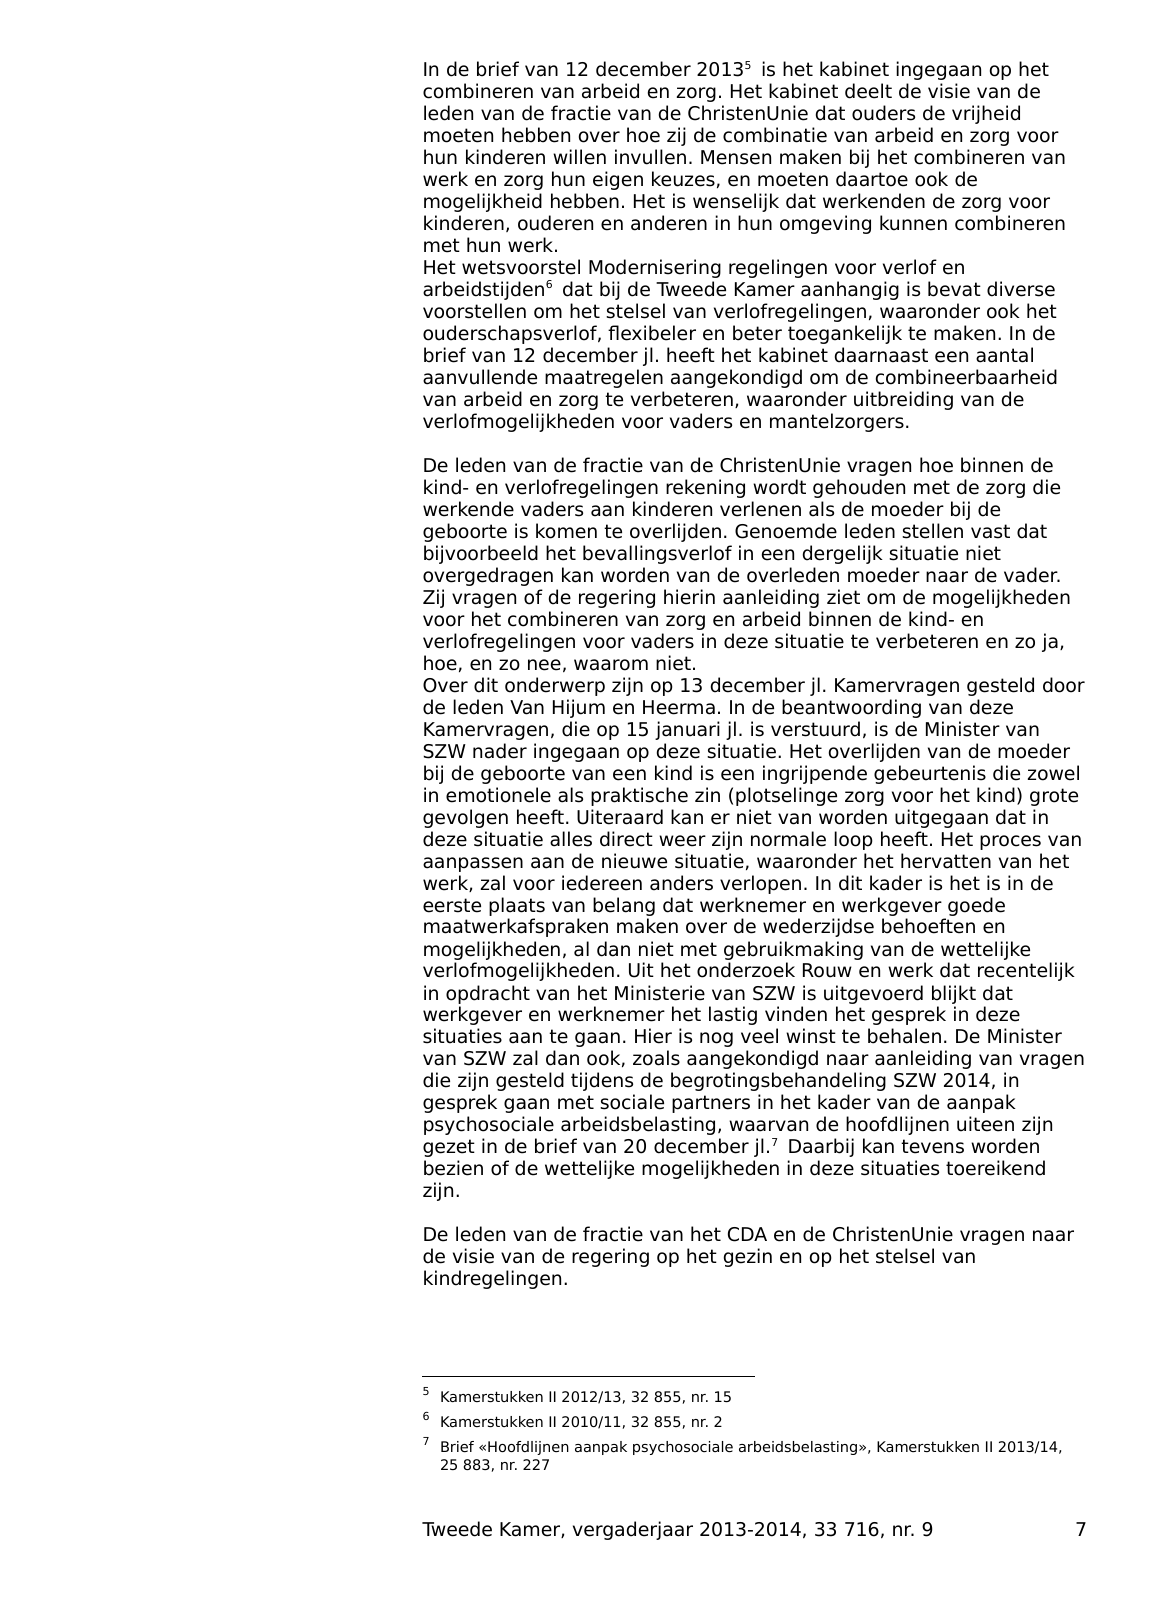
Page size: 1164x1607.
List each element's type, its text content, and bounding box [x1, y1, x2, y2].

text De leden van de fractie van het CDA en de ChristenUnie vragen naar de visie van de regering op het gezin en op het stelsel van kindregelingen. [422, 1224, 1087, 1290]
text Brief «Hoofdlijnen aanpak psychosociale arbeidsbelasting», Kamerstukken II 2013/14, 25 883, nr. 227 [422, 1435, 1087, 1474]
text De leden van de fractie van de ChristenUnie vragen hoe binnen de kind- en verlofregelingen rekening wordt gehouden met de zorg die werkende vaders aan kinderen verlenen als de moeder bij de geboorte is komen te overlijden. Genoemde leden stellen vast dat bijvoorbeeld het bevallingsverlof in een dergelijk situatie niet overgedragen kan worden van de overleden moeder naar de vader. Zij vragen of de regering hierin aanleiding ziet om de mogelijkheden voor het combineren van zorg en arbeid binnen de kind- en verlofregelingen voor vaders in deze situatie te verbeteren en zo ja, hoe, en zo nee, waarom niet. [422, 455, 1087, 675]
text In de brief van 12 december 2013 is het kabinet ingegaan op het combineren van arbeid en zorg. Het kabinet deelt de visie van de leden van de fractie van de ChristenUnie dat ouders de vrijheid moeten hebben over hoe zij de combinatie van arbeid en zorg voor hun kinderen willen invullen. Mensen maken bij het combineren van werk en zorg hun eigen keuzes, en moeten daartoe ook de mogelijkheid hebben. Het is wenselijk dat werkenden de zorg voor kinderen, ouderen en anderen in hun omgeving kunnen combineren met hun werk. [422, 59, 1087, 257]
text Over dit onderwerp zijn op 13 december jl. Kamervragen gesteld door de leden Van Hijum en Heerma. In de beantwoording van deze Kamervragen, die op 15 januari jl. is verstuurd, is de Minister van SZW nader ingegaan op deze situatie. Het overlijden van de moeder bij de geboorte van een kind is een ingrijpende gebeurtenis die zowel in emotionele als praktische zin (plotselinge zorg voor het kind) grote gevolgen heeft. Uiteraard kan er niet van worden uitgegaan dat in deze situatie alles direct weer zijn normale loop heeft. Het proces van aanpassen aan de nieuwe situatie, waaronder het hervatten van het werk, zal voor iedereen anders verlopen. In dit kader is het is in de eerste plaats van belang dat werknemer en werkgever goede maatwerkafspraken maken over de wederzijdse behoeften en mogelijkheden, al dan niet met gebruikmaking van de wettelijke verlofmogelijkheden. Uit het onderzoek Rouw en werk dat recentelijk in opdracht van het Ministerie van SZW is uitgevoerd blijkt dat werkgever en werknemer het lastig vinden het gesprek in deze situaties aan te gaan. Hier is nog veel winst te behalen. De Minister van SZW zal dan ook, zoals aangekondigd naar aanleiding van vragen die zijn gesteld tijdens de begrotingsbehandeling SZW 2014, in gesprek gaan met sociale partners in het kader van de aanpak psychosociale arbeidsbelasting, waarvan de hoofdlijnen uiteen zijn gezet in de brief van 20 december jl. Daarbij kan tevens worden bezien of de wettelijke mogelijkheden in deze situaties toereikend zijn. [422, 675, 1087, 1202]
text Kamerstukken II 2012/13, 32 855, nr. 15 [422, 1385, 1087, 1407]
text Kamerstukken II 2010/11, 32 855, nr. 2 [422, 1410, 1087, 1432]
text Het wetsvoorstel Modernisering regelingen voor verlof en arbeidstijden dat bij de Tweede Kamer aanhangig is bevat diverse voorstellen om het stelsel van verlofregelingen, waaronder ook het ouderschapsverlof, flexibeler en beter toegankelijk te maken. In de brief van 12 december jl. heeft het kabinet daarnaast een aantal aanvullende maatregelen aangekondigd om de combineerbaarheid van arbeid en zorg te verbeteren, waaronder uitbreiding van de verlofmogelijkheden voor vaders en mantelzorgers. [422, 257, 1087, 433]
